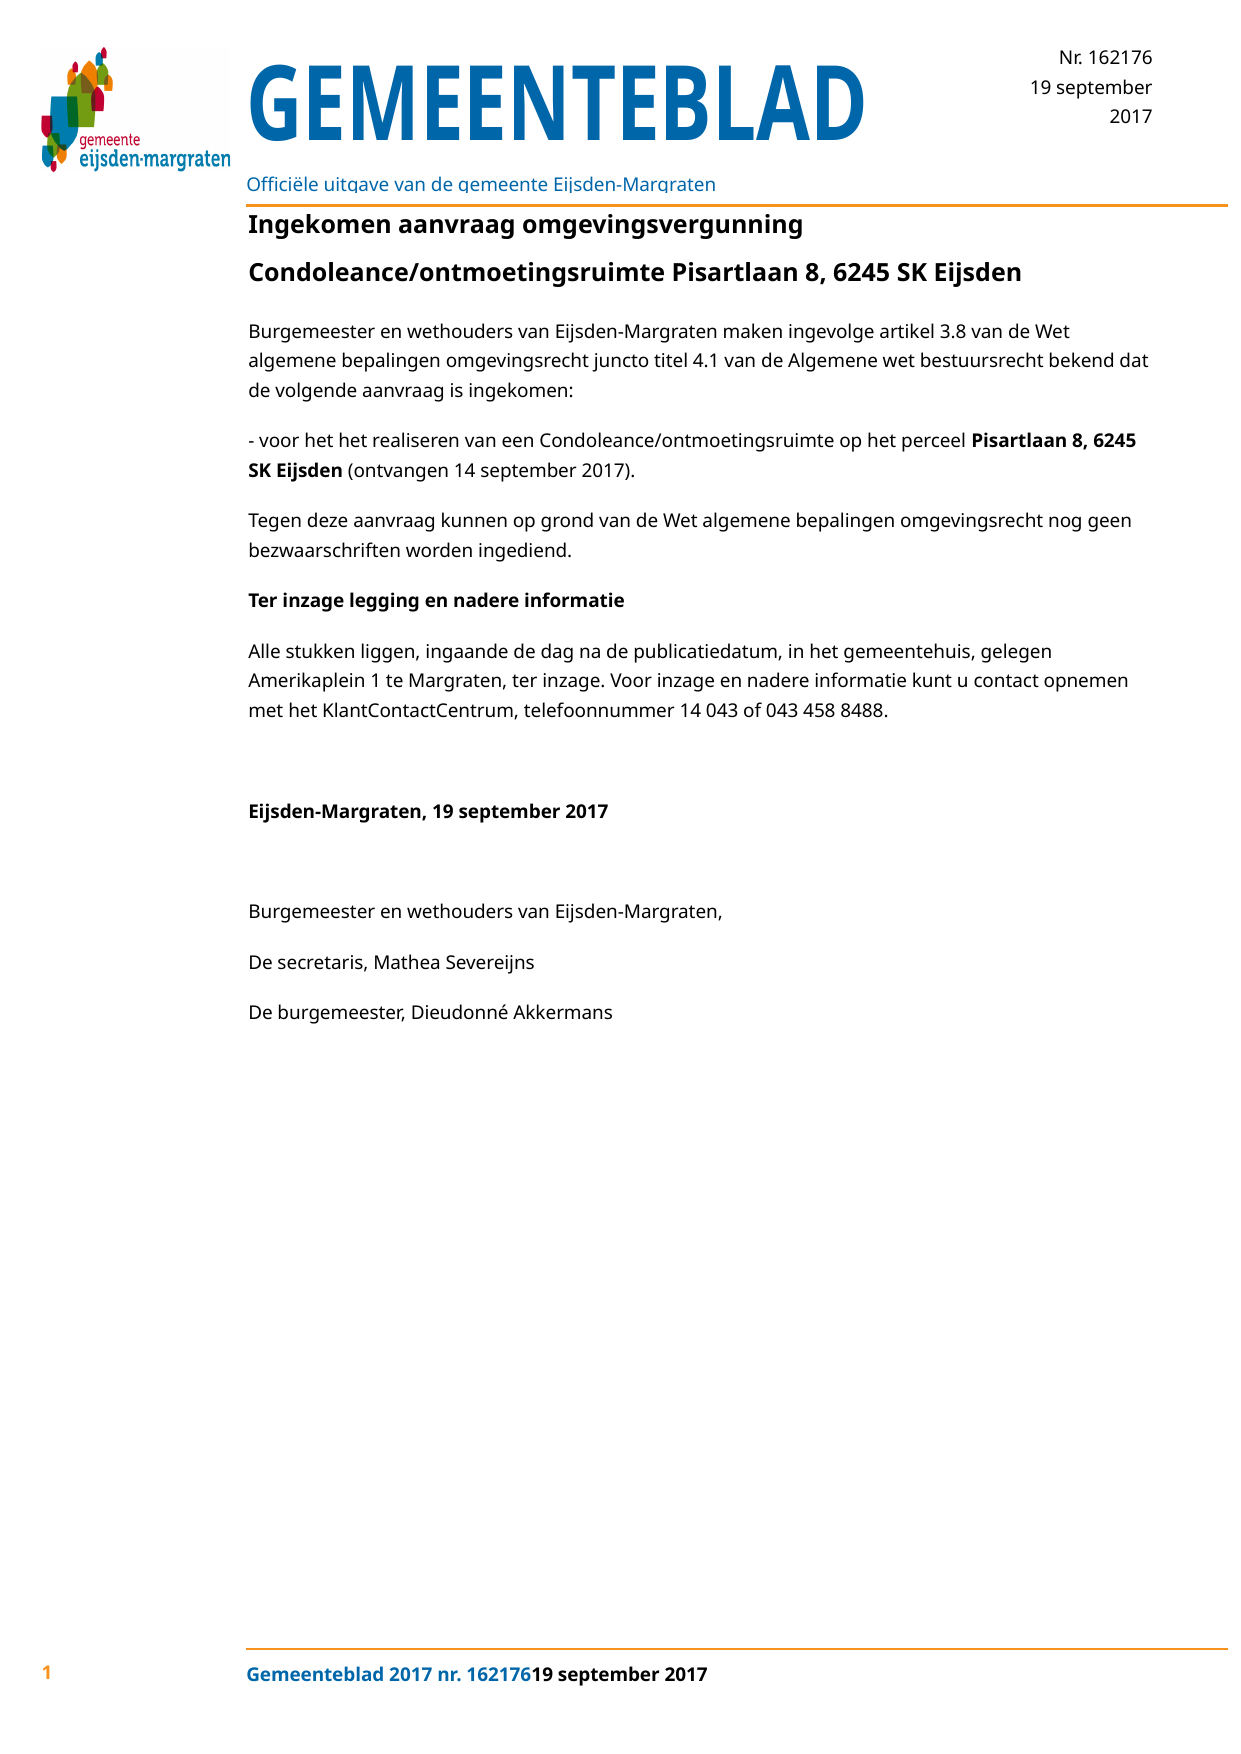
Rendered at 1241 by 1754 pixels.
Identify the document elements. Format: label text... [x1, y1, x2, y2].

text Eijsden-Margraten, 19 september 2017 [248, 798, 1152, 824]
text Alle stukken liggen, ingaande de dag na de publicatiedatum, in het gemeentehuis, gelegen Amerikaplein 1 te Margraten, ter inzage. Voor inzage en nadere informatie kunt u contact opnemen met het KlantContactCentrum, telefoonnummer 14 043 of 043 458 8488. [248, 638, 1152, 723]
text Ingekomen aanvraag omgevingsvergunning Condoleance/ontmoetingsruimte Pisartlaan 8, 6245 SK Eijsden [248, 207, 1152, 288]
text De secretaris, Mathea Severeijns [248, 949, 1152, 975]
text De burgemeester, Dieudonné Akkermans [248, 999, 1152, 1025]
picture [41, 47, 231, 172]
text Tegen deze aanvraag kunnen op grond van de Wet algemene bepalingen omgevingsrecht nog geen bezwaarschriften worden ingediend. [248, 507, 1152, 563]
text Ter inzage legging en nadere informatie [248, 587, 1152, 613]
text Burgemeester en wethouders van Eijsden-Margraten maken ingevolge artikel 3.8 van de Wet algemene bepalingen omgevingsrecht juncto titel 4.1 van de Algemene wet bestuursrecht bekend dat de volgende aanvraag is ingekomen: [248, 318, 1152, 403]
text Burgemeester en wethouders van Eijsden-Margraten, [248, 899, 1152, 924]
text - voor het het realiseren van een Condoleance/ontmoetingsruimte op het perceel Pisartlaan 8, 6245 SK Eijsden (ontvangen 14 september 2017). [248, 427, 1152, 483]
